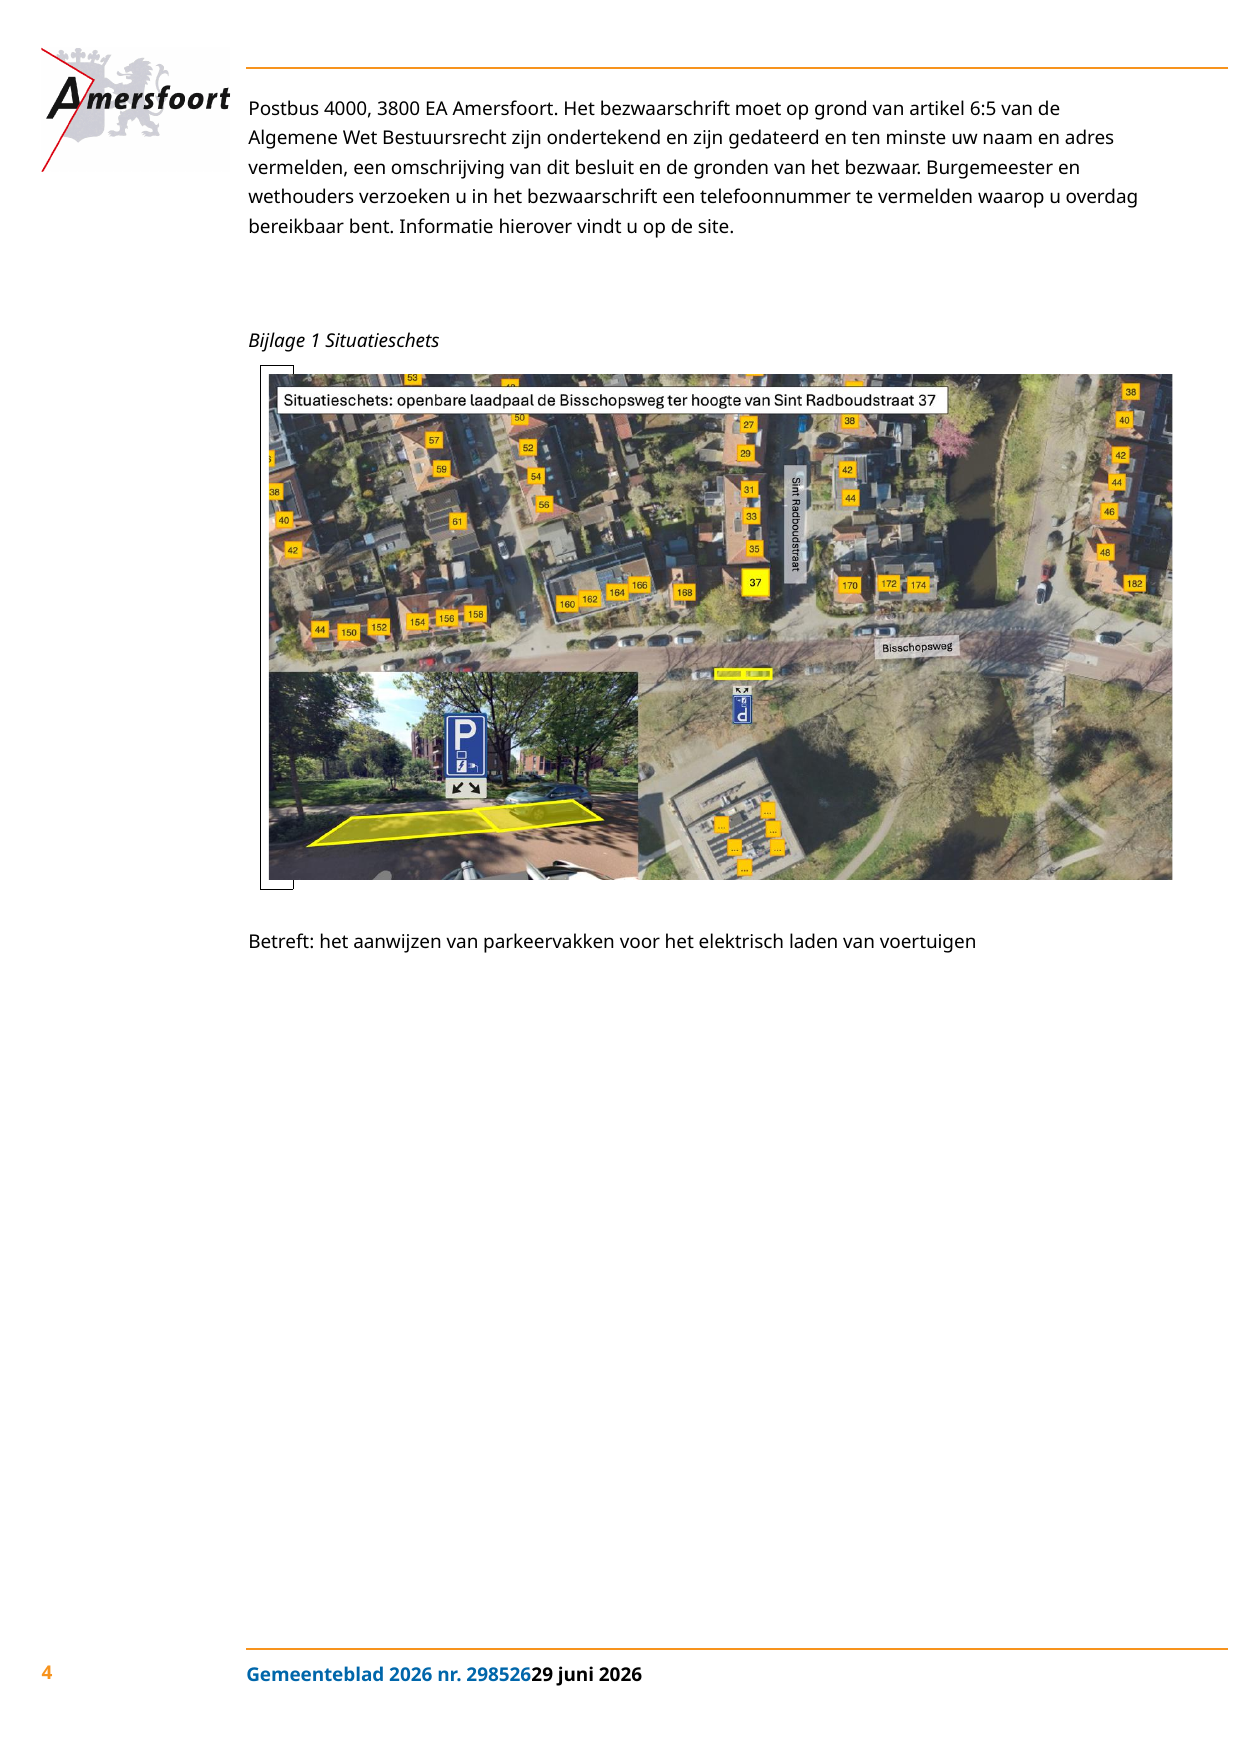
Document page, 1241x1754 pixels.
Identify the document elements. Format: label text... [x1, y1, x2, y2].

text Bijlage 1 Situatieschets [248, 327, 1152, 353]
text Betreft: het aanwijzen van parkeervakken voor het elektrisch laden van voertuigen [248, 928, 1152, 954]
text Postbus 4000, 3800 EA Amersfoort. Het bezwaarschrift moet op grond van artikel 6:5 van de Algemene Wet Bestuursrecht zijn ondertekend en zijn gedateerd en ten minste uw naam en adres vermelden, een omschrijving van dit besluit en de gronden van het bezwaar. Burgemeester en wethouders verzoeken u in het bezwaarschrift een telefoonnummer te vermelden waarop u overdag bereikbaar bent. Informatie hierover vindt u op de site. [248, 95, 1152, 239]
picture [41, 47, 231, 172]
picture [268, 374, 1173, 880]
